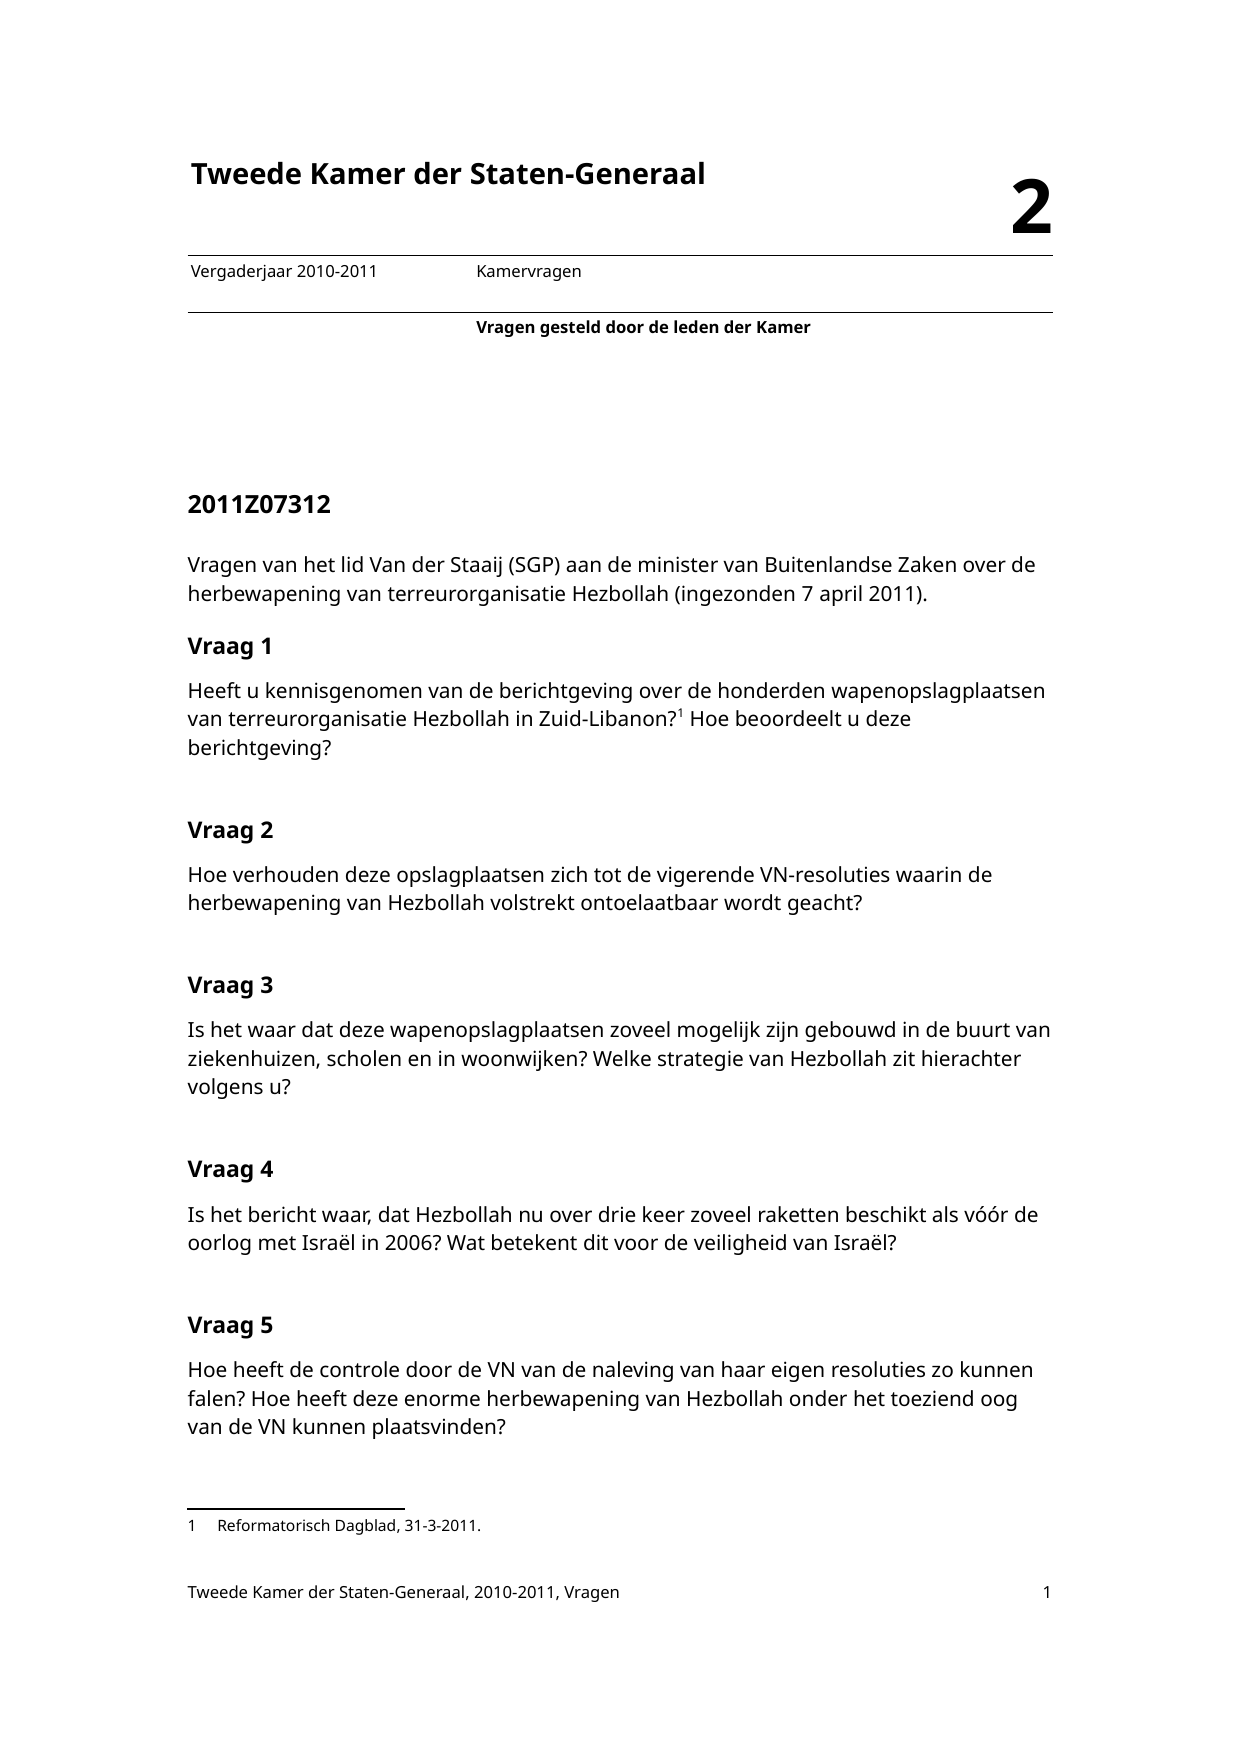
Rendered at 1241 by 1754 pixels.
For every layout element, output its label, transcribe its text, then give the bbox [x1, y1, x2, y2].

text Vragen van het lid Van der Staaij (SGP) aan de minister van Buitenlandse Zaken over de herbewapening van terreurorganisatie Hezbollah (ingezonden 7 april 2011). [187, 550, 1053, 607]
table_cell Kamervragen [473, 256, 1053, 312]
subtitle Vraag 2 [187, 814, 1053, 845]
subtitle Vraag 3 [187, 969, 1053, 1001]
text 2011Z07312 [187, 487, 1053, 521]
table_cell Vergaderjaar 2010-2011 [188, 256, 473, 312]
text Hoe verhouden deze opslagplaatsen zich tot de vigerende VN-resoluties waarin de herbewapening van Hezbollah volstrekt ontoelaatbaar wordt geacht? [187, 860, 1053, 917]
table_header 2 [880, 150, 1053, 255]
table_cell [188, 313, 473, 339]
table_cell Vragen gesteld door de leden der Kamer [473, 313, 1053, 339]
subtitle Vraag 4 [187, 1153, 1053, 1185]
text Reformatorisch Dagblad, 31-3-2011. [187, 1508, 1053, 1536]
text Hoe heeft de controle door de VN van de naleving van haar eigen resoluties zo kunnen falen? Hoe heeft deze enorme herbewapening van Hezbollah onder het toeziend oog van de VN kunnen plaatsvinden? [187, 1355, 1053, 1441]
text Is het bericht waar, dat Hezbollah nu over drie keer zoveel raketten beschikt als vóór de oorlog met Israël in 2006? Wat betekent dit voor de veiligheid van Israël? [187, 1200, 1053, 1257]
text Is het waar dat deze wapenopslagplaatsen zoveel mogelijk zijn gebouwd in de buurt van ziekenhuizen, scholen en in woonwijken? Welke strategie van Hezbollah zit hierachter volgens u? [187, 1016, 1053, 1101]
text Heeft u kennisgenomen van de berichtgeving over de honderden wapenopslagplaatsen van terreurorganisatie Hezbollah in Zuid-Libanon? Hoe beoordeelt u deze berichtgeving? [187, 676, 1053, 761]
table_header Tweede Kamer der Staten-Generaal [188, 150, 879, 255]
subtitle Vraag 5 [187, 1309, 1053, 1340]
subtitle Vraag 1 [187, 630, 1053, 661]
